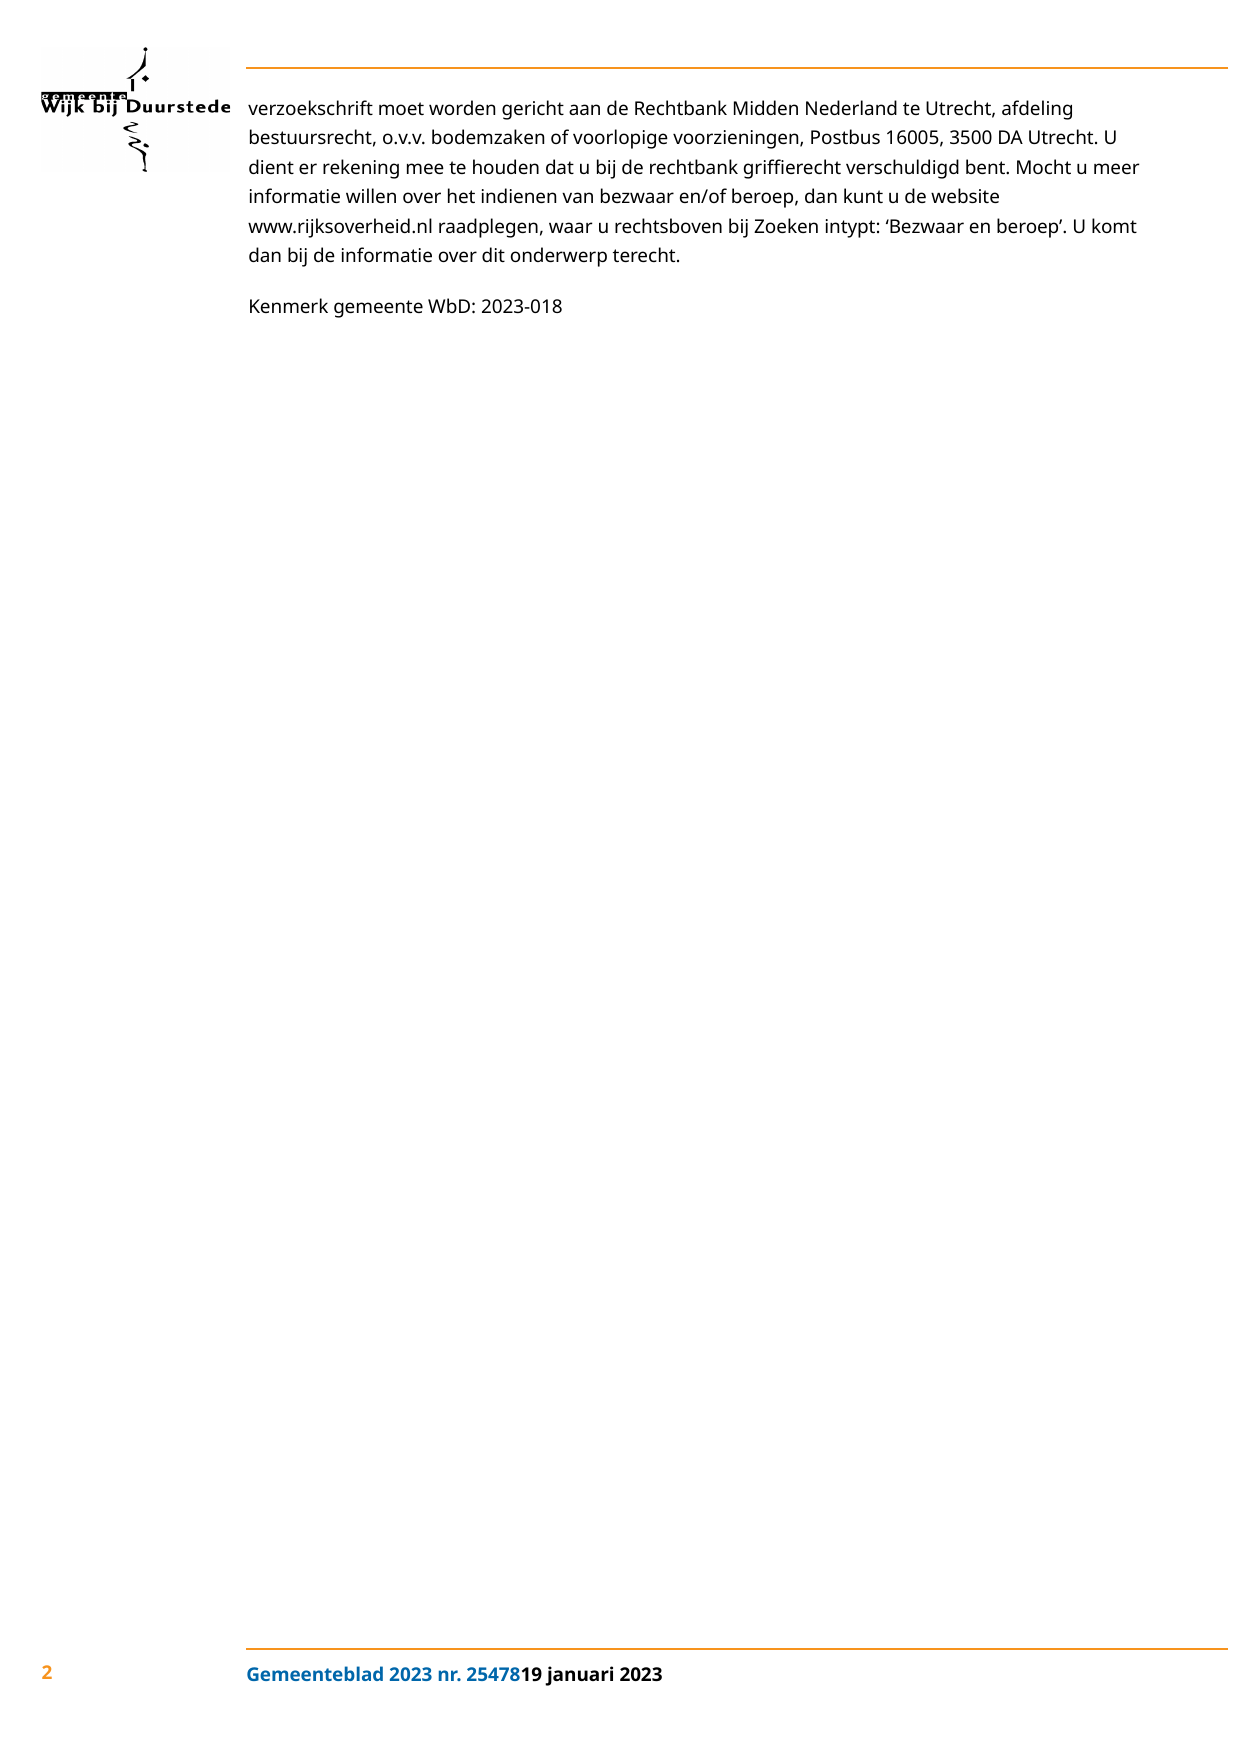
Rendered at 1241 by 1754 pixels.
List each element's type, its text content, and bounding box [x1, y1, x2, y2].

text verzoekschrift moet worden gericht aan de Rechtbank Midden Nederland te Utrecht, afdeling bestuursrecht, o.v.v. bodemzaken of voorlopige voorzieningen, Postbus 16005, 3500 DA Utrecht. U dient er rekening mee te houden dat u bij de rechtbank griffierecht verschuldigd bent. Mocht u meer informatie willen over het indienen van bezwaar en/of beroep, dan kunt u de website www.rijksoverheid.nl raadplegen, waar u rechtsboven bij Zoeken intypt: ‘Bezwaar en beroep’. U komt dan bij de informatie over dit onderwerp terecht. [248, 95, 1152, 268]
picture [41, 47, 231, 172]
text Kenmerk gemeente WbD: 2023-018 [248, 293, 1152, 319]
